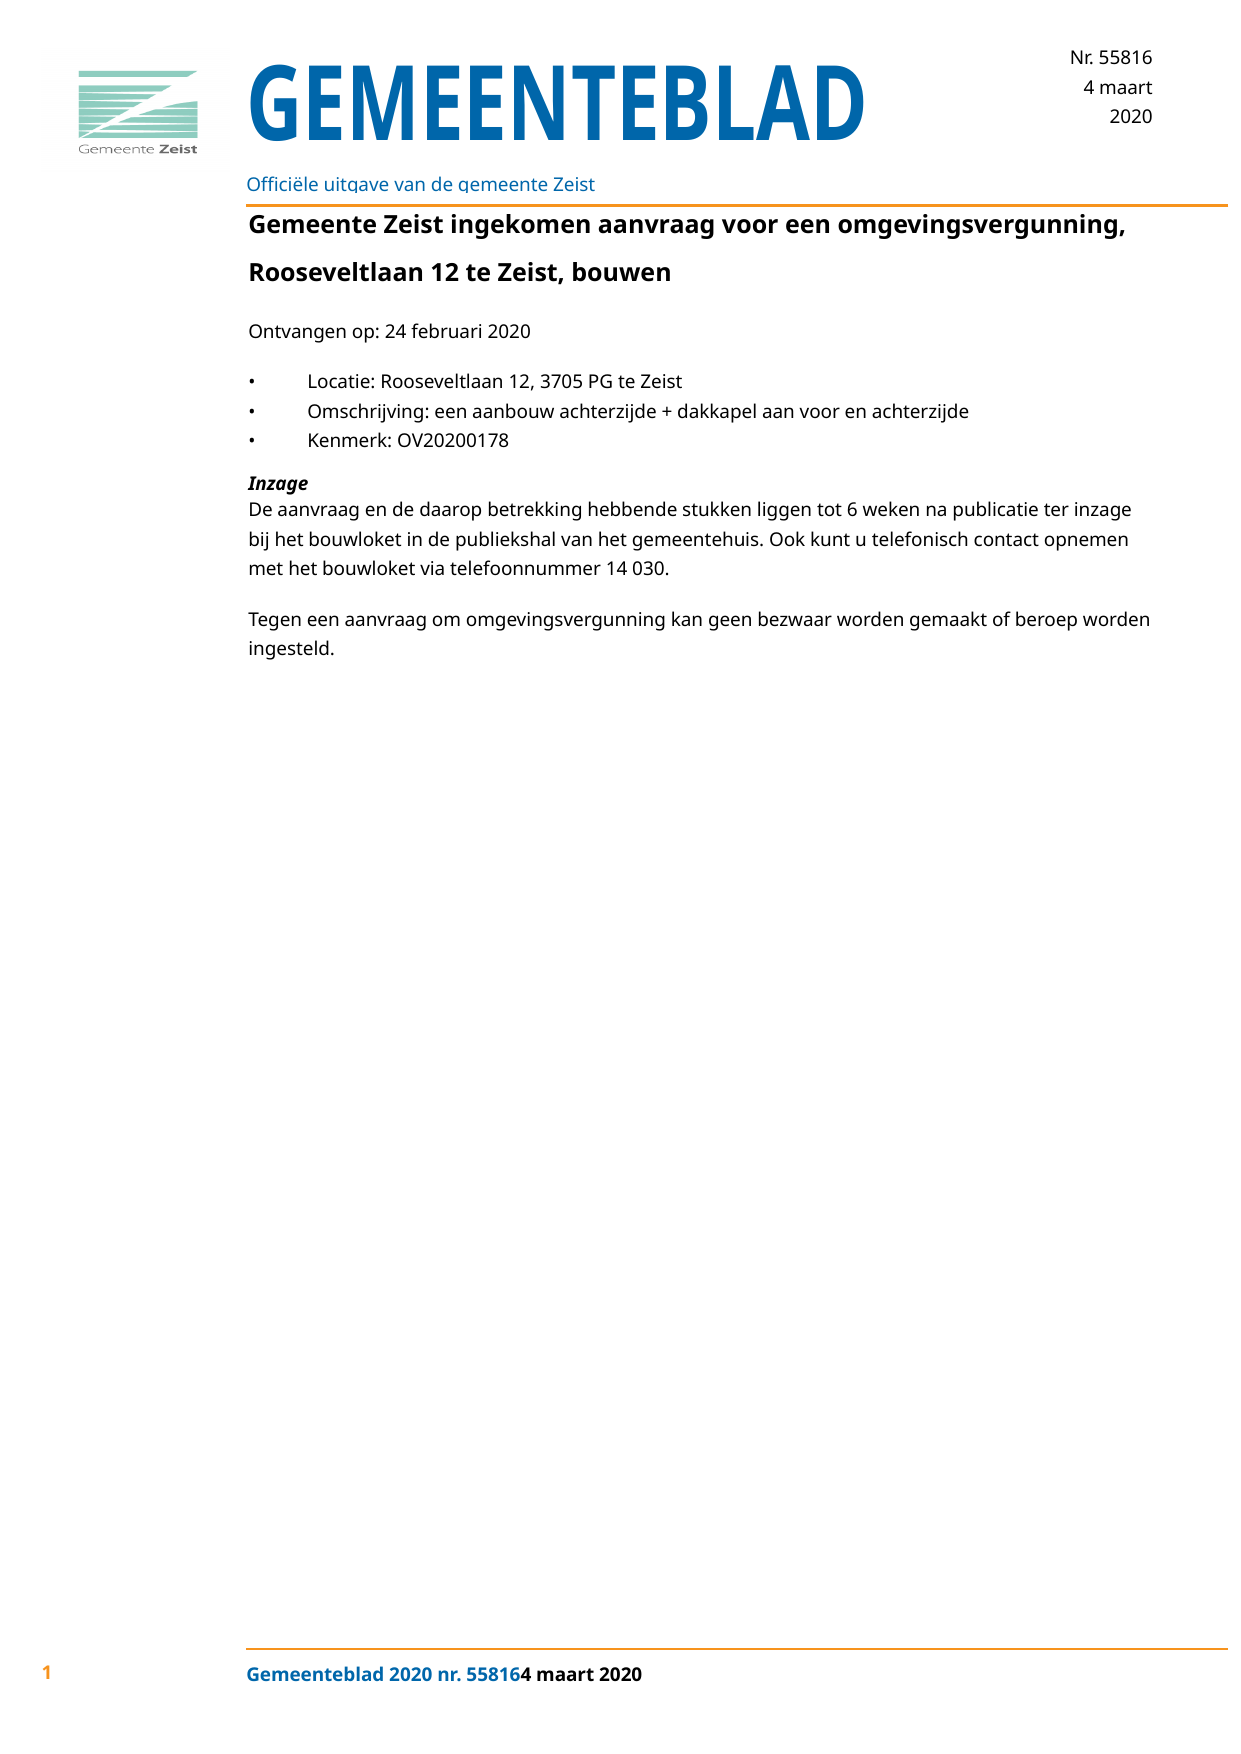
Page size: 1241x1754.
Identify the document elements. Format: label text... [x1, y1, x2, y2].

list Kenmerk: OV20200178 [248, 427, 1152, 453]
picture [41, 47, 231, 172]
list Omschrijving: een aanbouw achterzijde + dakkapel aan voor en achterzijde [248, 398, 1152, 424]
text Inzage [248, 471, 1152, 496]
text Ontvangen op: 24 februari 2020 [248, 318, 1152, 344]
text Tegen een aanvraag om omgevingsvergunning kan geen bezwaar worden gemaakt of beroep worden ingesteld. [248, 606, 1152, 661]
list Locatie: Rooseveltlaan 12, 3705 PG te Zeist [248, 368, 1152, 394]
text De aanvraag en de daarop betrekking hebbende stukken liggen tot 6 weken na publicatie ter inzage bij het bouwloket in de publiekshal van het gemeentehuis. Ook kunt u telefonisch contact opnemen met het bouwloket via telefoonnummer 14 030. [248, 496, 1152, 581]
text Gemeente Zeist ingekomen aanvraag voor een omgevingsvergunning, Rooseveltlaan 12 te Zeist, bouwen [248, 207, 1152, 288]
